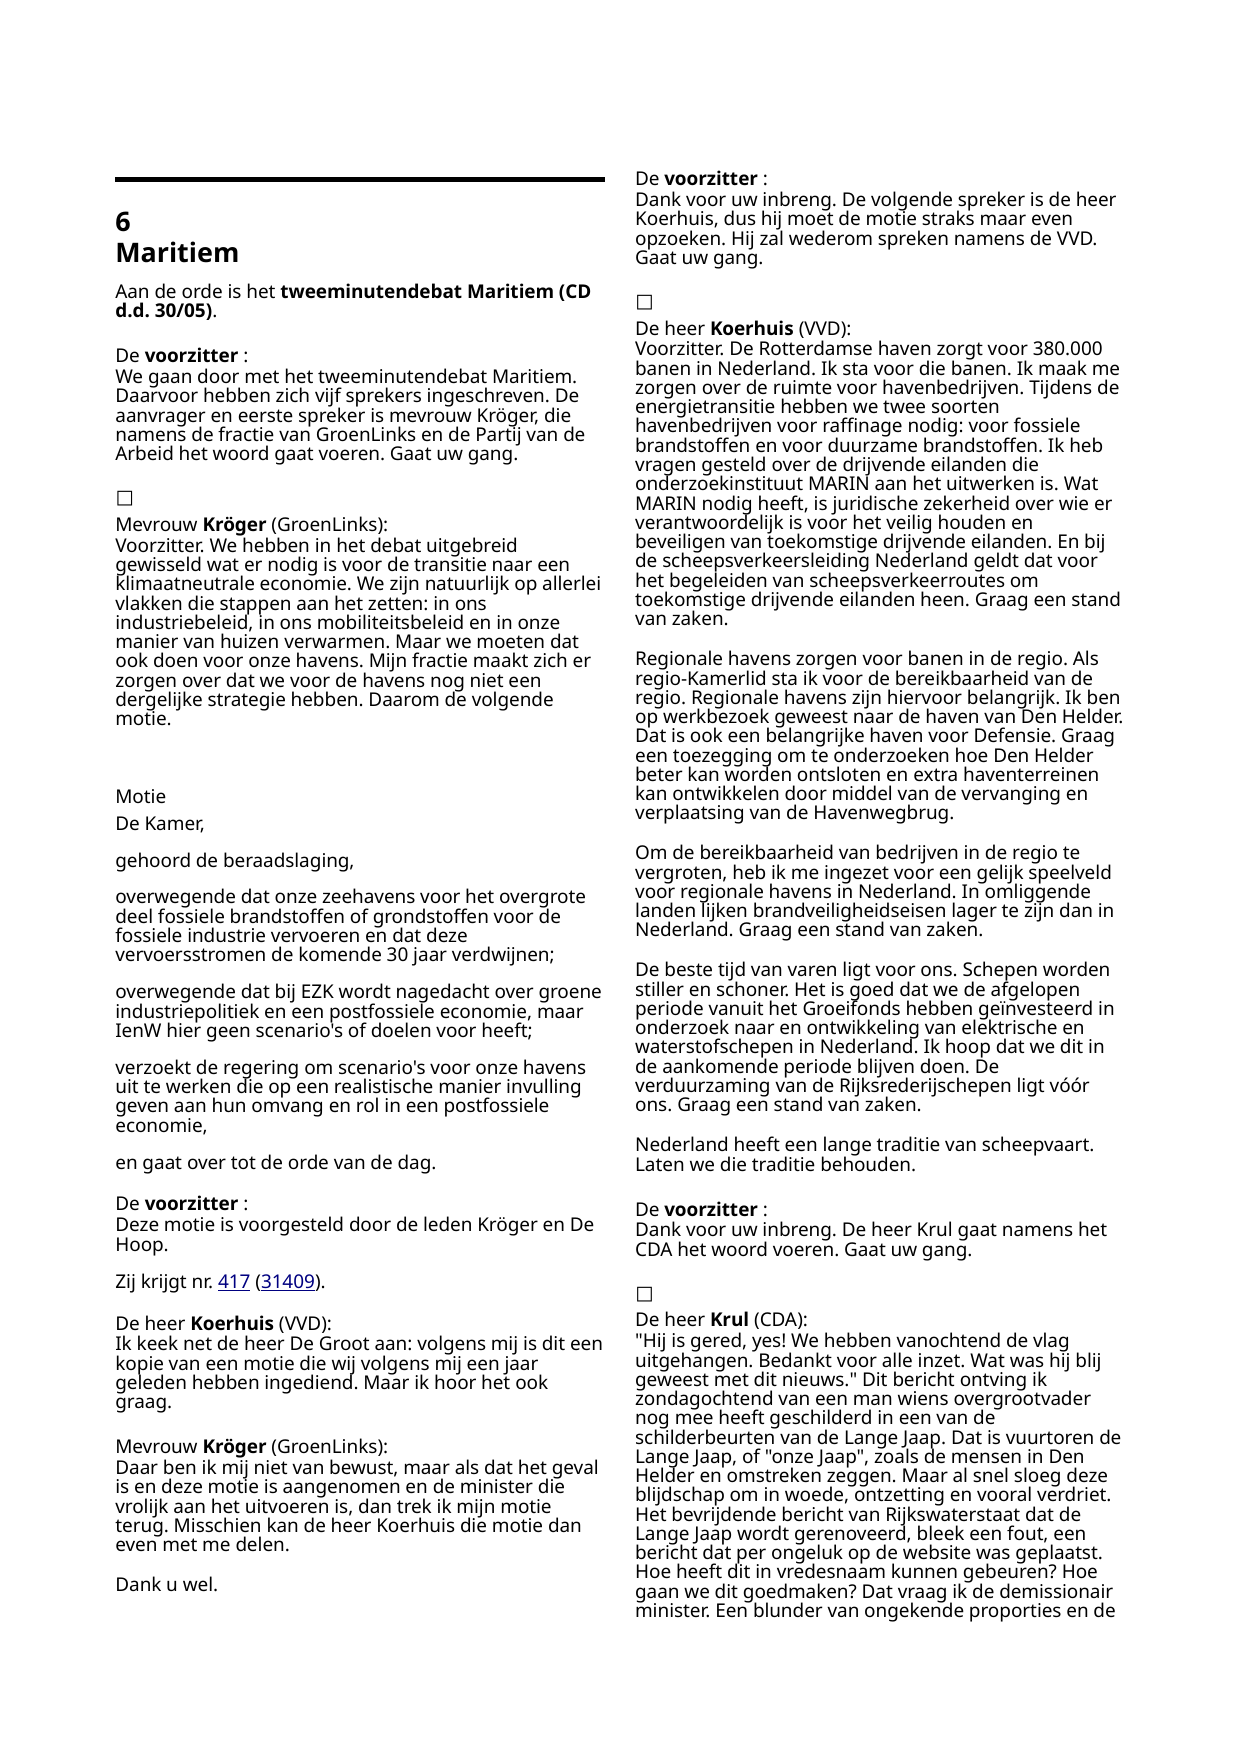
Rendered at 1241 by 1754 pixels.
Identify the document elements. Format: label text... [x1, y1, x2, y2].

text ⬜ [115, 485, 605, 511]
text Zij krijgt nr. 417 (31409). [115, 1273, 605, 1292]
text overwegende dat onze zeehavens voor het overgrote deel fossiele brandstoffen of grondstoffen voor de fossiele industrie vervoeren en dat deze vervoersstromen de komende 30 jaar verdwijnen; [115, 888, 605, 966]
text De voorzitter : [115, 1191, 605, 1216]
text gehoord de beraadslaging, [115, 852, 605, 871]
text "Hij is gered, yes! We hebben vanochtend de vlag uitgehangen. Bedankt voor alle inzet. Wat was hij blij geweest met dit nieuws." Dit bericht ontving ik zondagochtend van een man wiens overgrootvader nog mee heeft geschilderd in een van de schilderbeurten van de Lange Jaap. Dat is vuurtoren de Lange Jaap, of "onze Jaap", zoals de mensen in Den Helder en omstreken zeggen. Maar al snel sloeg deze blijdschap om in woede, ontzetting en vooral verdriet. Het bevrijdende bericht van Rijkswaterstaat dat de Lange Jaap wordt gerenoveerd, bleek een fout, een bericht dat per ongeluk op de website was geplaatst. Hoe heeft dit in vredesnaam kunnen gebeuren? Hoe gaan we dit goedmaken? Dat vraag ik de demissionair minister. Een blunder van ongekende proporties en de [635, 1332, 1125, 1621]
text en gaat over tot de orde van de dag. [115, 1154, 605, 1173]
text De voorzitter : [635, 165, 1125, 191]
text overwegende dat bij EZK wordt nagedacht over groene industriepolitiek en een postfossiele economie, maar IenW hier geen scenario's of doelen voor heeft; [115, 983, 605, 1041]
text Maritiem [115, 239, 605, 283]
text Nederland heeft een lange traditie van scheepvaart. Laten we die traditie behouden. [635, 1136, 1125, 1175]
text De heer Koerhuis (VVD): [115, 1310, 605, 1335]
text Mevrouw Kröger (GroenLinks): [115, 1433, 605, 1459]
text De heer Koerhuis (VVD): [635, 315, 1125, 340]
text verzoekt de regering om scenario's voor onze havens uit te werken die op een realistische manier invulling geven aan hun omvang en rol in een postfossiele economie, [115, 1059, 605, 1136]
text Ik keek net de heer De Groot aan: volgens mij is dit een kopie van een motie die wij volgens mij een jaar geleden hebben ingediend. Maar ik hoor het ook graag. [115, 1335, 605, 1412]
text De Kamer, [115, 814, 605, 834]
text Dank u wel. [115, 1576, 605, 1595]
text Voorzitter. We hebben in het debat uitgebreid gewisseld wat er nodig is voor de transitie naar een klimaatneutrale economie. We zijn natuurlijk op allerlei vlakken die stappen aan het zetten: in ons industriebeleid, in ons mobiliteitsbeleid en in onze manier van huizen verwarmen. Maar we moeten dat ook doen voor onze havens. Mijn fractie maakt zich er zorgen over dat we voor de havens nog niet een dergelijke strategie hebben. Daarom de volgende motie. [115, 537, 605, 729]
text We gaan door met het tweeminutendebat Maritiem. Daarvoor hebben zich vijf sprekers ingeschreven. De aanvrager en eerste spreker is mevrouw Kröger, die namens de fractie van GroenLinks en de Partij van de Arbeid het woord gaat voeren. Gaat uw gang. [115, 368, 605, 464]
text De beste tijd van varen ligt voor ons. Schepen worden stiller en schoner. Het is goed dat we de afgelopen periode vanuit het Groeifonds hebben geïnvesteerd in onderzoek naar en ontwikkeling van elektrische en waterstofschepen in Nederland. Ik hoop dat we dit in de aankomende periode blijven doen. De verduurzaming van de Rijksrederijschepen ligt vóór ons. Graag een stand van zaken. [635, 961, 1125, 1116]
text ⬜ [635, 289, 1125, 315]
text Deze motie is voorgesteld door de leden Kröger en De Hoop. [115, 1216, 605, 1255]
text 6 [115, 203, 605, 239]
text Dank voor uw inbreng. De volgende spreker is de heer Koerhuis, dus hij moet de motie straks maar even opzoeken. Hij zal wederom spreken namens de VVD. Gaat uw gang. [635, 191, 1125, 268]
text Dank voor uw inbreng. De heer Krul gaat namens het CDA het woord voeren. Gaat uw gang. [635, 1221, 1125, 1260]
text Om de bereikbaarheid van bedrijven in de regio te vergroten, heb ik me ingezet voor een gelijk speelveld voor regionale havens in Nederland. In omliggende landen lijken brandveiligheidseisen lager te zijn dan in Nederland. Graag een stand van zaken. [635, 844, 1125, 941]
text Regionale havens zorgen voor banen in de regio. Als regio-Kamerlid sta ik voor de bereikbaarheid van de regio. Regionale havens zijn hiervoor belangrijk. Ik ben op werkbezoek geweest naar de haven van Den Helder. Dat is ook een belangrijke haven voor Defensie. Graag een toezegging om te onderzoeken hoe Den Helder beter kan worden ontsloten en extra haventerreinen kan ontwikkelen door middel van de vervanging en verplaatsing van de Havenwegbrug. [635, 650, 1125, 824]
text De heer Krul (CDA): [635, 1307, 1125, 1332]
text Daar ben ik mij niet van bewust, maar als dat het geval is en deze motie is aangenomen en de minister die vrolijk aan het uitvoeren is, dan trek ik mijn motie terug. Misschien kan de heer Koerhuis die motie dan even met me delen. [115, 1459, 605, 1555]
text Aan de orde is het tweeminutendebat Maritiem (CD d.d. 30/05). [115, 283, 605, 322]
text De voorzitter : [635, 1196, 1125, 1221]
text ⬜ [635, 1281, 1125, 1307]
text Mevrouw Kröger (GroenLinks): [115, 511, 605, 537]
text Voorzitter. De Rotterdamse haven zorgt voor 380.000 banen in Nederland. Ik sta voor die banen. Ik maak me zorgen over de ruimte voor havenbedrijven. Tijdens de energietransitie hebben we twee soorten havenbedrijven voor raffinage nodig: voor fossiele brandstoffen en voor duurzame brandstoffen. Ik heb vragen gesteld over de drijvende eilanden die onderzoekinstituut MARIN aan het uitwerken is. Wat MARIN nodig heeft, is juridische zekerheid over wie er verantwoordelijk is voor het veilig houden en beveiligen van toekomstige drijvende eilanden. En bij de scheepsverkeersleiding Nederland geldt dat voor het begeleiden van scheepsverkeerroutes om toekomstige drijvende eilanden heen. Graag een stand van zaken. [635, 340, 1125, 629]
text De voorzitter : [115, 342, 605, 368]
text Motie [115, 783, 605, 809]
